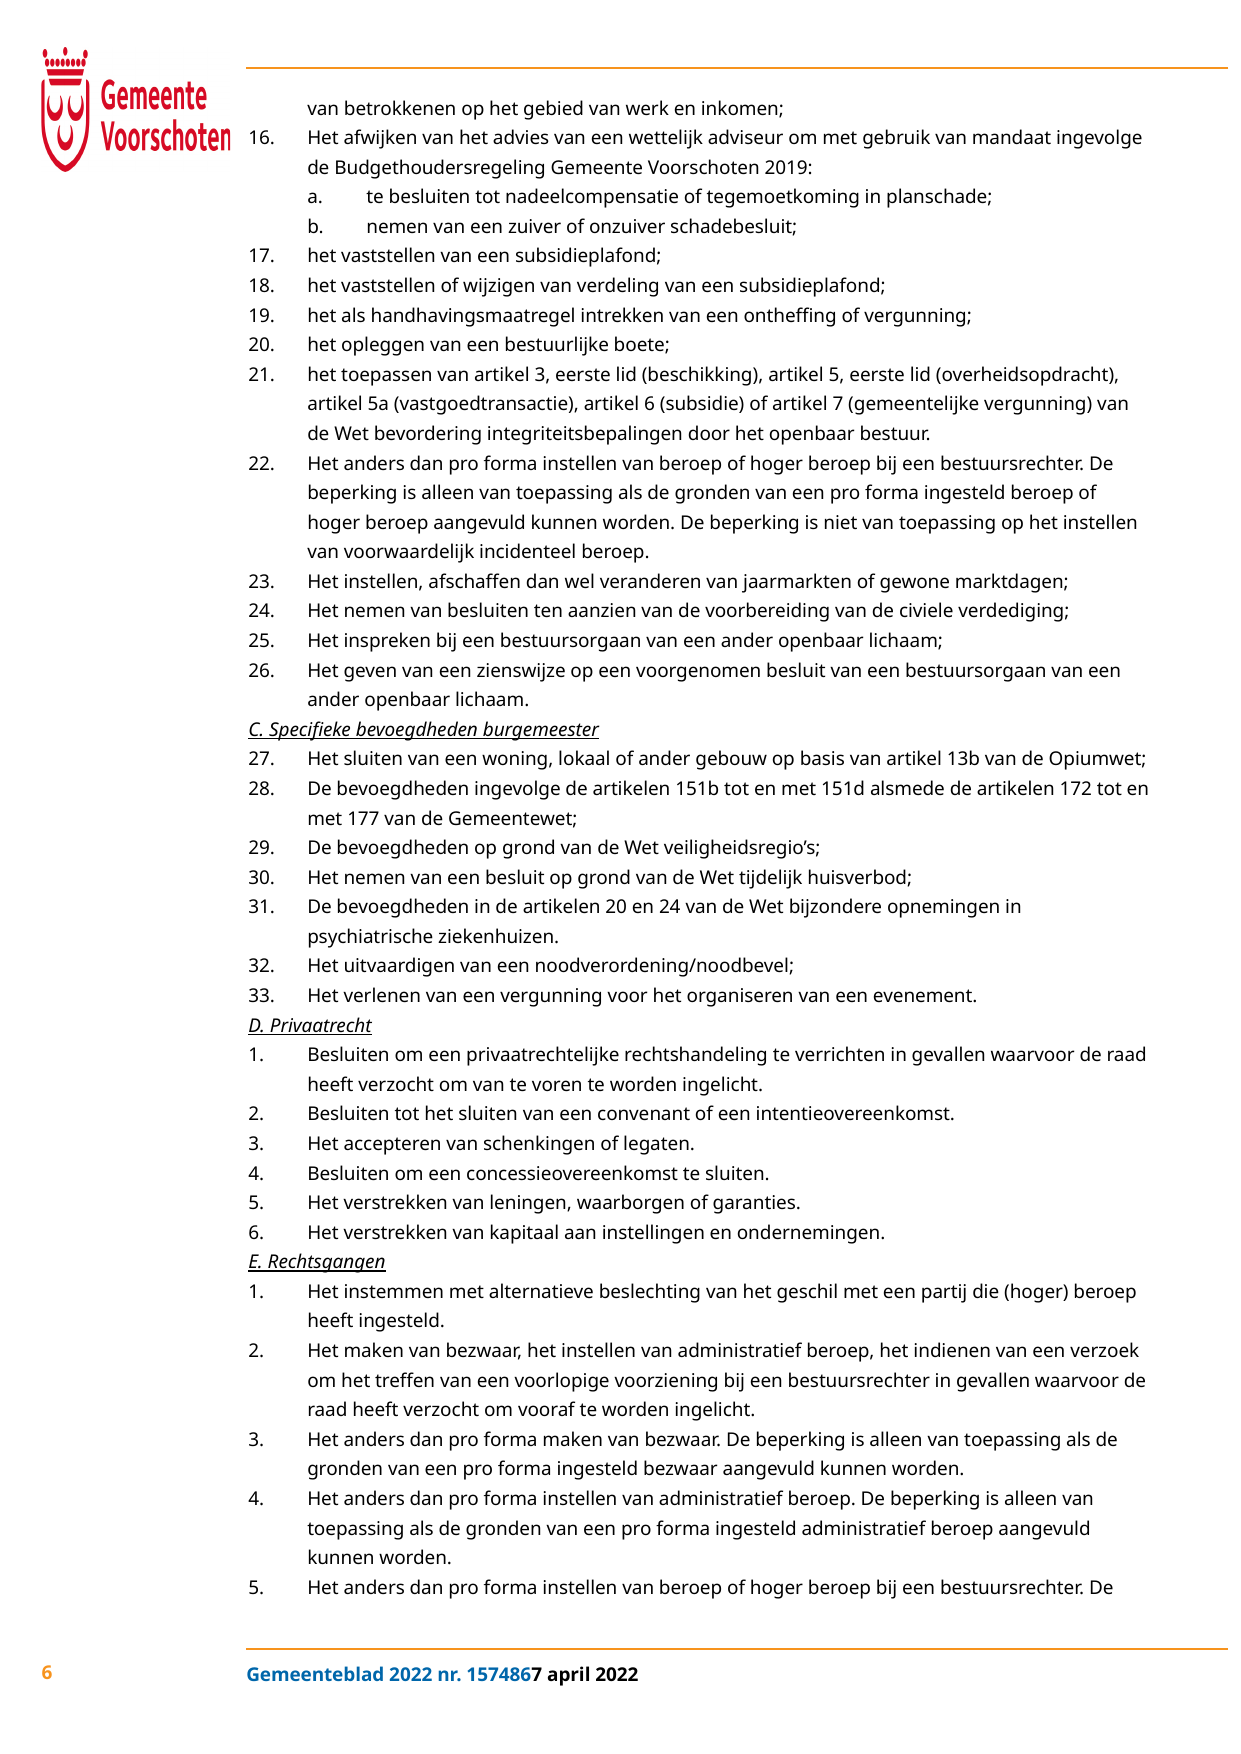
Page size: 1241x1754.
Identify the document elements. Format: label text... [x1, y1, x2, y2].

list Het instemmen met alternatieve beslechting van het geschil met een partij die (hoger) beroep heeft ingesteld. [248, 1278, 1152, 1333]
list Het nemen van besluiten ten aanzien van de voorbereiding van de civiele verdediging; [248, 598, 1152, 623]
list Het anders dan pro forma instellen van beroep of hoger beroep bij een bestuursrechter. De beperking is alleen van toepassing als de gronden van een pro forma ingesteld beroep of hoger beroep aangevuld kunnen worden. De beperking is niet van toepassing op het instellen van voorwaardelijk incidenteel beroep. [248, 450, 1152, 564]
list Besluiten tot het sluiten van een convenant of een intentieovereenkomst. [248, 1101, 1152, 1126]
list van betrokkenen op het gebied van werk en inkomen; [248, 95, 1152, 121]
list Het afwijken van het advies van een wettelijk adviseur om met gebruik van mandaat ingevolge de Budgethoudersregeling Gemeente Voorschoten 2019: [248, 124, 1152, 180]
picture [41, 47, 231, 172]
list Het instellen, afschaffen dan wel veranderen van jaarmarkten of gewone marktdagen; [248, 568, 1152, 594]
text D. Privaatrecht [248, 1012, 1152, 1038]
list het vaststellen of wijzigen van verdeling van een subsidieplafond; [248, 272, 1152, 298]
text E. Rechtsgangen [248, 1248, 1152, 1274]
list Besluiten om een privaatrechtelijke rechtshandeling te verrichten in gevallen waarvoor de raad heeft verzocht om van te voren te worden ingelicht. [248, 1041, 1152, 1097]
list Besluiten om een concessieovereenkomst te sluiten. [248, 1160, 1152, 1186]
list Het verstrekken van kapitaal aan instellingen en ondernemingen. [248, 1219, 1152, 1245]
list De bevoegdheden op grond van de Wet veiligheidsregio’s; [248, 834, 1152, 860]
text C. Specifieke bevoegdheden burgemeester [248, 716, 1152, 742]
list Het accepteren van schenkingen of legaten. [248, 1130, 1152, 1156]
list Het anders dan pro forma instellen van beroep of hoger beroep bij een bestuursrechter. De [248, 1574, 1152, 1600]
list te besluiten tot nadeelcompensatie of tegemoetkoming in planschade; [307, 183, 1152, 209]
list het toepassen van artikel 3, eerste lid (beschikking), artikel 5, eerste lid (overheidsopdracht), artikel 5a (vastgoedtransactie), artikel 6 (subsidie) of artikel 7 (gemeentelijke vergunning) van de Wet bevordering integriteitsbepalingen door het openbaar bestuur. [248, 361, 1152, 446]
list het opleggen van een bestuurlijke boete; [248, 331, 1152, 357]
list het als handhavingsmaatregel intrekken van een ontheffing of vergunning; [248, 302, 1152, 328]
list De bevoegdheden ingevolge de artikelen 151b tot en met 151d alsmede de artikelen 172 tot en met 177 van de Gemeentewet; [248, 775, 1152, 831]
list Het nemen van een besluit op grond van de Wet tijdelijk huisverbod; [248, 864, 1152, 890]
list Het anders dan pro forma instellen van administratief beroep. De beperking is alleen van toepassing als de gronden van een pro forma ingesteld administratief beroep aangevuld kunnen worden. [248, 1485, 1152, 1570]
list het vaststellen van een subsidieplafond; [248, 243, 1152, 268]
list Het verlenen van een vergunning voor het organiseren van een evenement. [248, 982, 1152, 1008]
list Het uitvaardigen van een noodverordening/noodbevel; [248, 953, 1152, 978]
list De bevoegdheden in de artikelen 20 en 24 van de Wet bijzondere opnemingen in psychiatrische ziekenhuizen. [248, 893, 1152, 949]
list Het verstrekken van leningen, waarborgen of garanties. [248, 1189, 1152, 1215]
list Het inspreken bij een bestuursorgaan van een ander openbaar lichaam; [248, 627, 1152, 653]
list Het geven van een zienswijze op een voorgenomen besluit van een bestuursorgaan van een ander openbaar lichaam. [248, 657, 1152, 712]
list nemen van een zuiver of onzuiver schadebesluit; [307, 213, 1152, 239]
list Het maken van bezwaar, het instellen van administratief beroep, het indienen van een verzoek om het treffen van een voorlopige voorziening bij een bestuursrechter in gevallen waarvoor de raad heeft verzocht om vooraf te worden ingelicht. [248, 1337, 1152, 1422]
list Het sluiten van een woning, lokaal of ander gebouw op basis van artikel 13b van de Opiumwet; [248, 746, 1152, 771]
list Het anders dan pro forma maken van bezwaar. De beperking is alleen van toepassing als de gronden van een pro forma ingesteld bezwaar aangevuld kunnen worden. [248, 1426, 1152, 1481]
